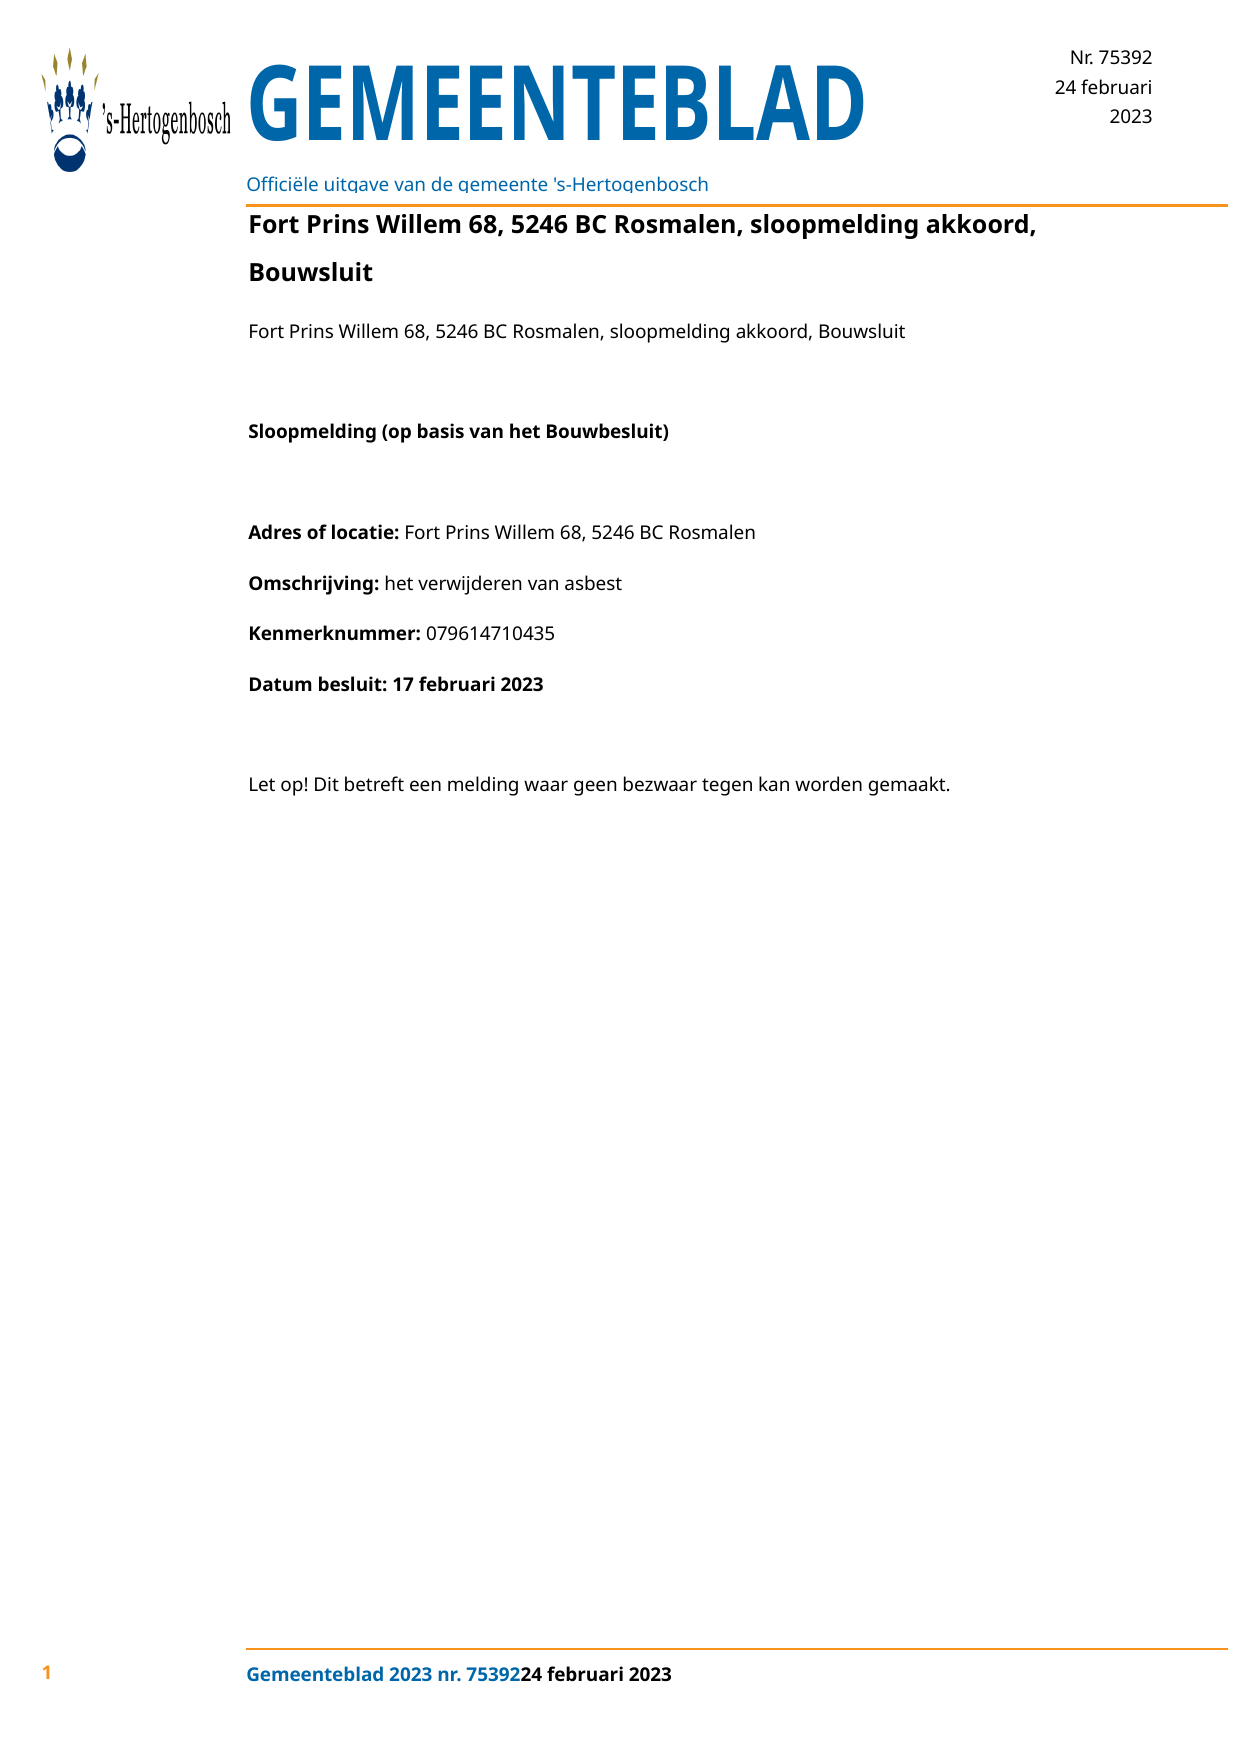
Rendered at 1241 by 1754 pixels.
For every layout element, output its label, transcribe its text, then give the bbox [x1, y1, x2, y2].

text Fort Prins Willem 68, 5246 BC Rosmalen, sloopmelding akkoord, Bouwsluit [248, 318, 1152, 344]
text Adres of locatie: Fort Prins Willem 68, 5246 BC Rosmalen [248, 519, 1152, 545]
text Kenmerknummer: 079614710435 [248, 620, 1152, 646]
text Sloopmelding (op basis van het Bouwbesluit) [248, 419, 1152, 444]
text Let op! Dit betreft een melding waar geen bezwaar tegen kan worden gemaakt. [248, 772, 1152, 797]
text Fort Prins Willem 68, 5246 BC Rosmalen, sloopmelding akkoord, Bouwsluit [248, 207, 1152, 288]
text Datum besluit: 17 februari 2023 [248, 671, 1152, 697]
text Omschrijving: het verwijderen van asbest [248, 570, 1152, 596]
picture [41, 47, 231, 172]
